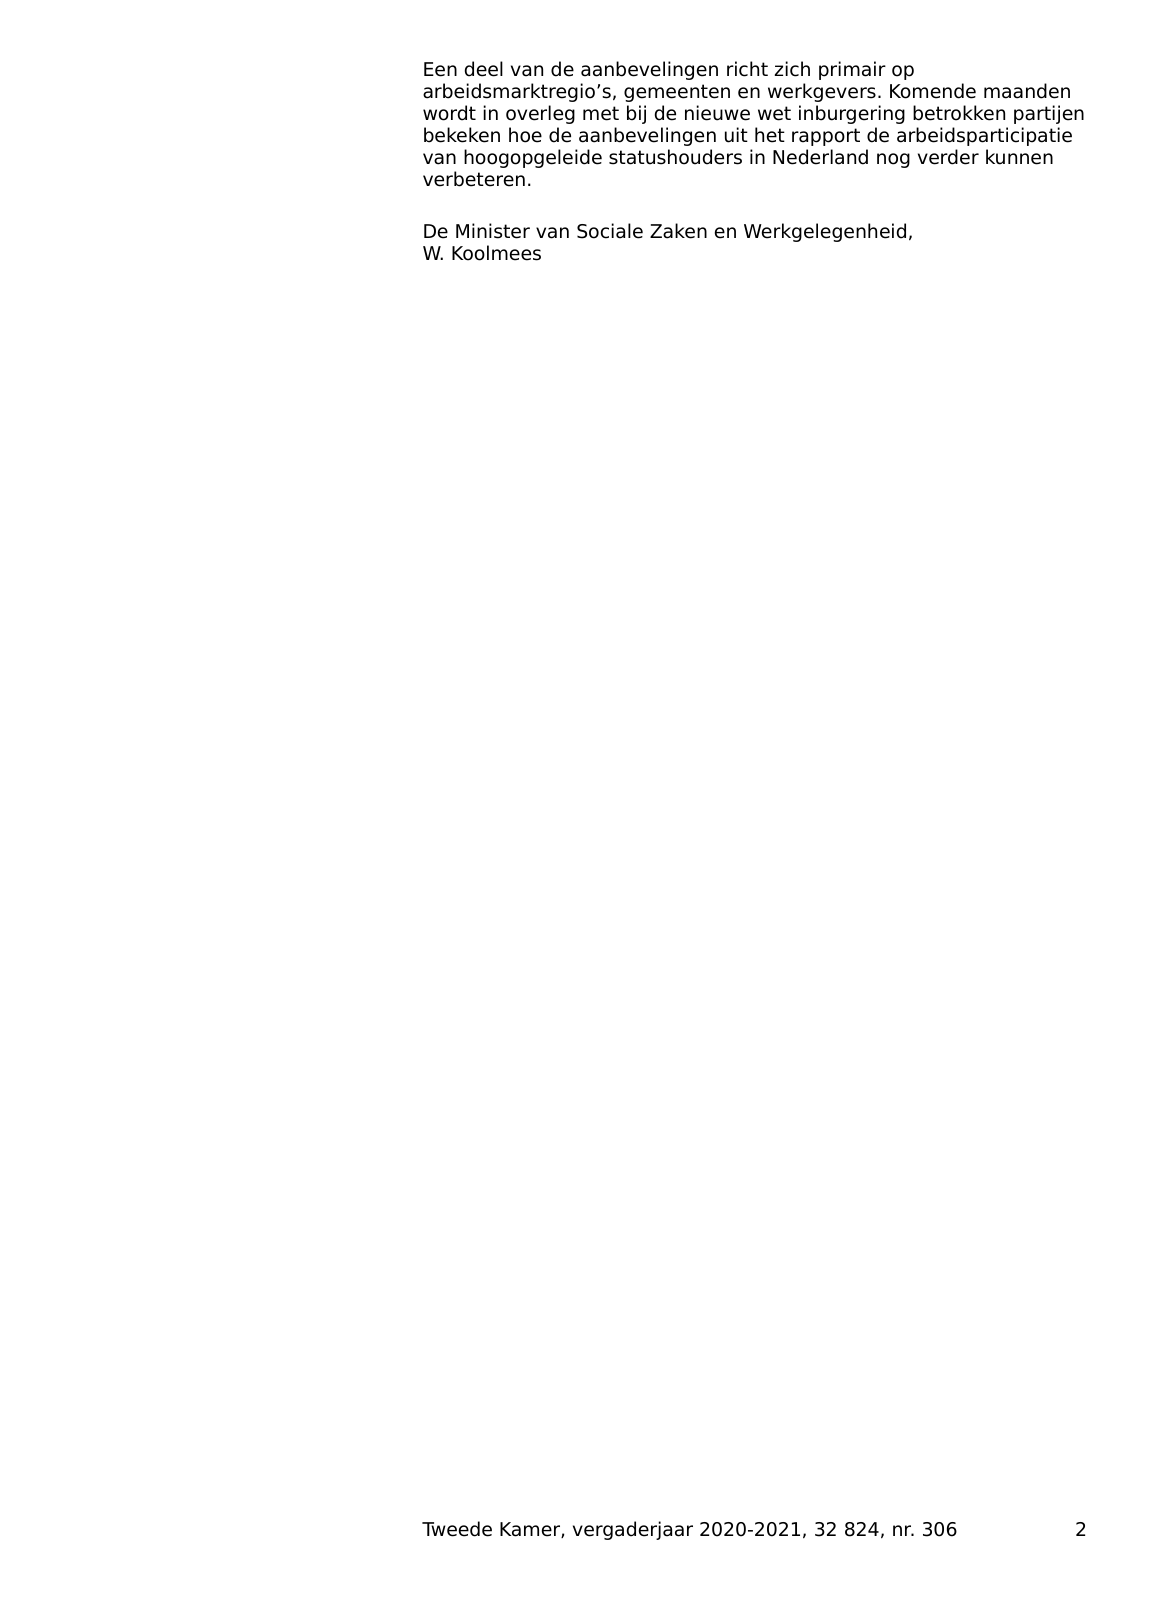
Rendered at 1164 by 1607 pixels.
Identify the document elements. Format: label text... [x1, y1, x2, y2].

text Een deel van de aanbevelingen richt zich primair op arbeidsmarktregio’s, gemeenten en werkgevers. Komende maanden wordt in overleg met bij de nieuwe wet inburgering betrokken partijen bekeken hoe de aanbevelingen uit het rapport de arbeidsparticipatie van hoogopgeleide statushouders in Nederland nog verder kunnen verbeteren. [422, 59, 1087, 191]
text De Minister van Sociale Zaken en Werkgelegenheid, W. Koolmees [422, 221, 1087, 265]
